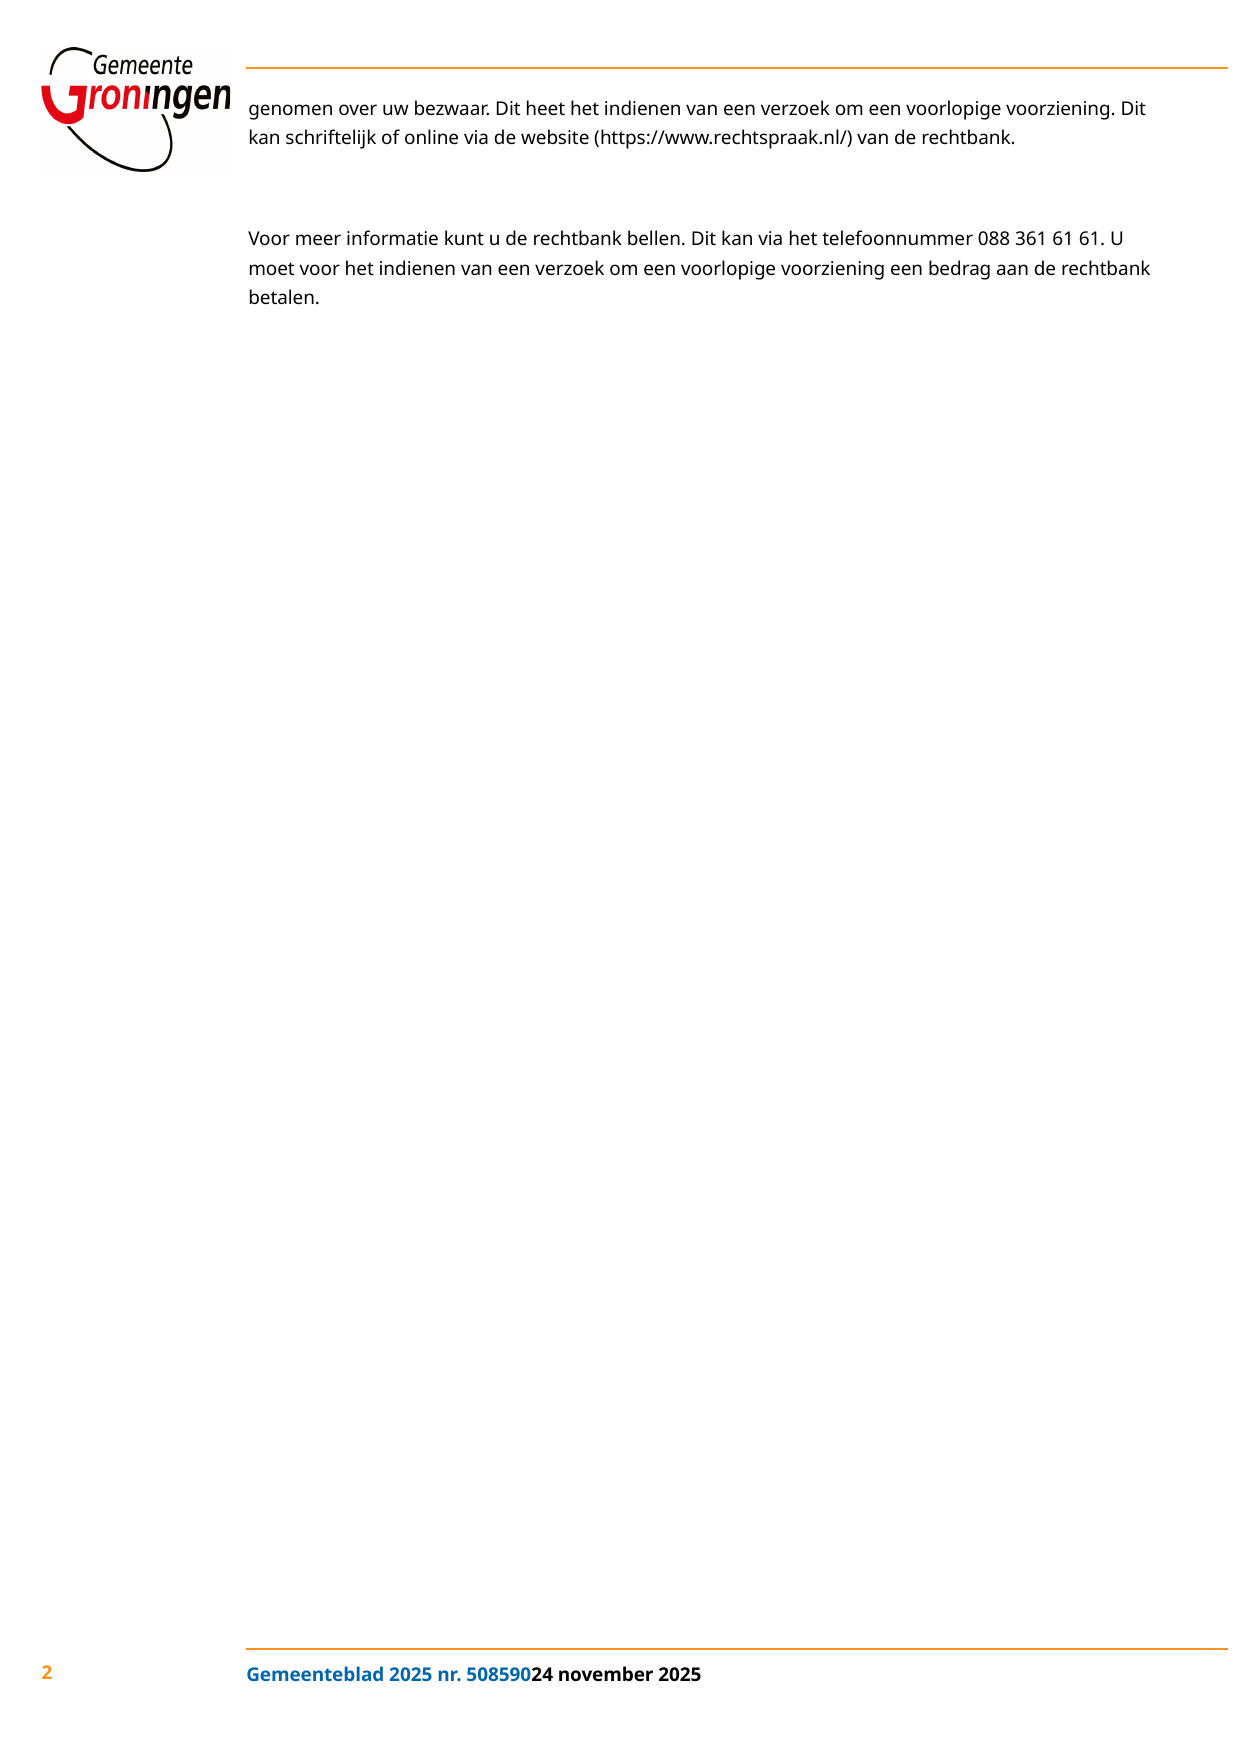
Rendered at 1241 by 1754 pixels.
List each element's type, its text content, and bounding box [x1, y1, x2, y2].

text Voor meer informatie kunt u de rechtbank bellen. Dit kan via het telefoonnummer 088 361 61 61. U moet voor het indienen van een verzoek om een voorlopige voorziening een bedrag aan de rechtbank betalen. [248, 225, 1152, 310]
picture [41, 47, 231, 172]
text genomen over uw bezwaar. Dit heet het indienen van een verzoek om een voorlopige voorziening. Dit kan schriftelijk of online via de website (https://www.rechtspraak.nl/) van de rechtbank. [248, 95, 1152, 150]
